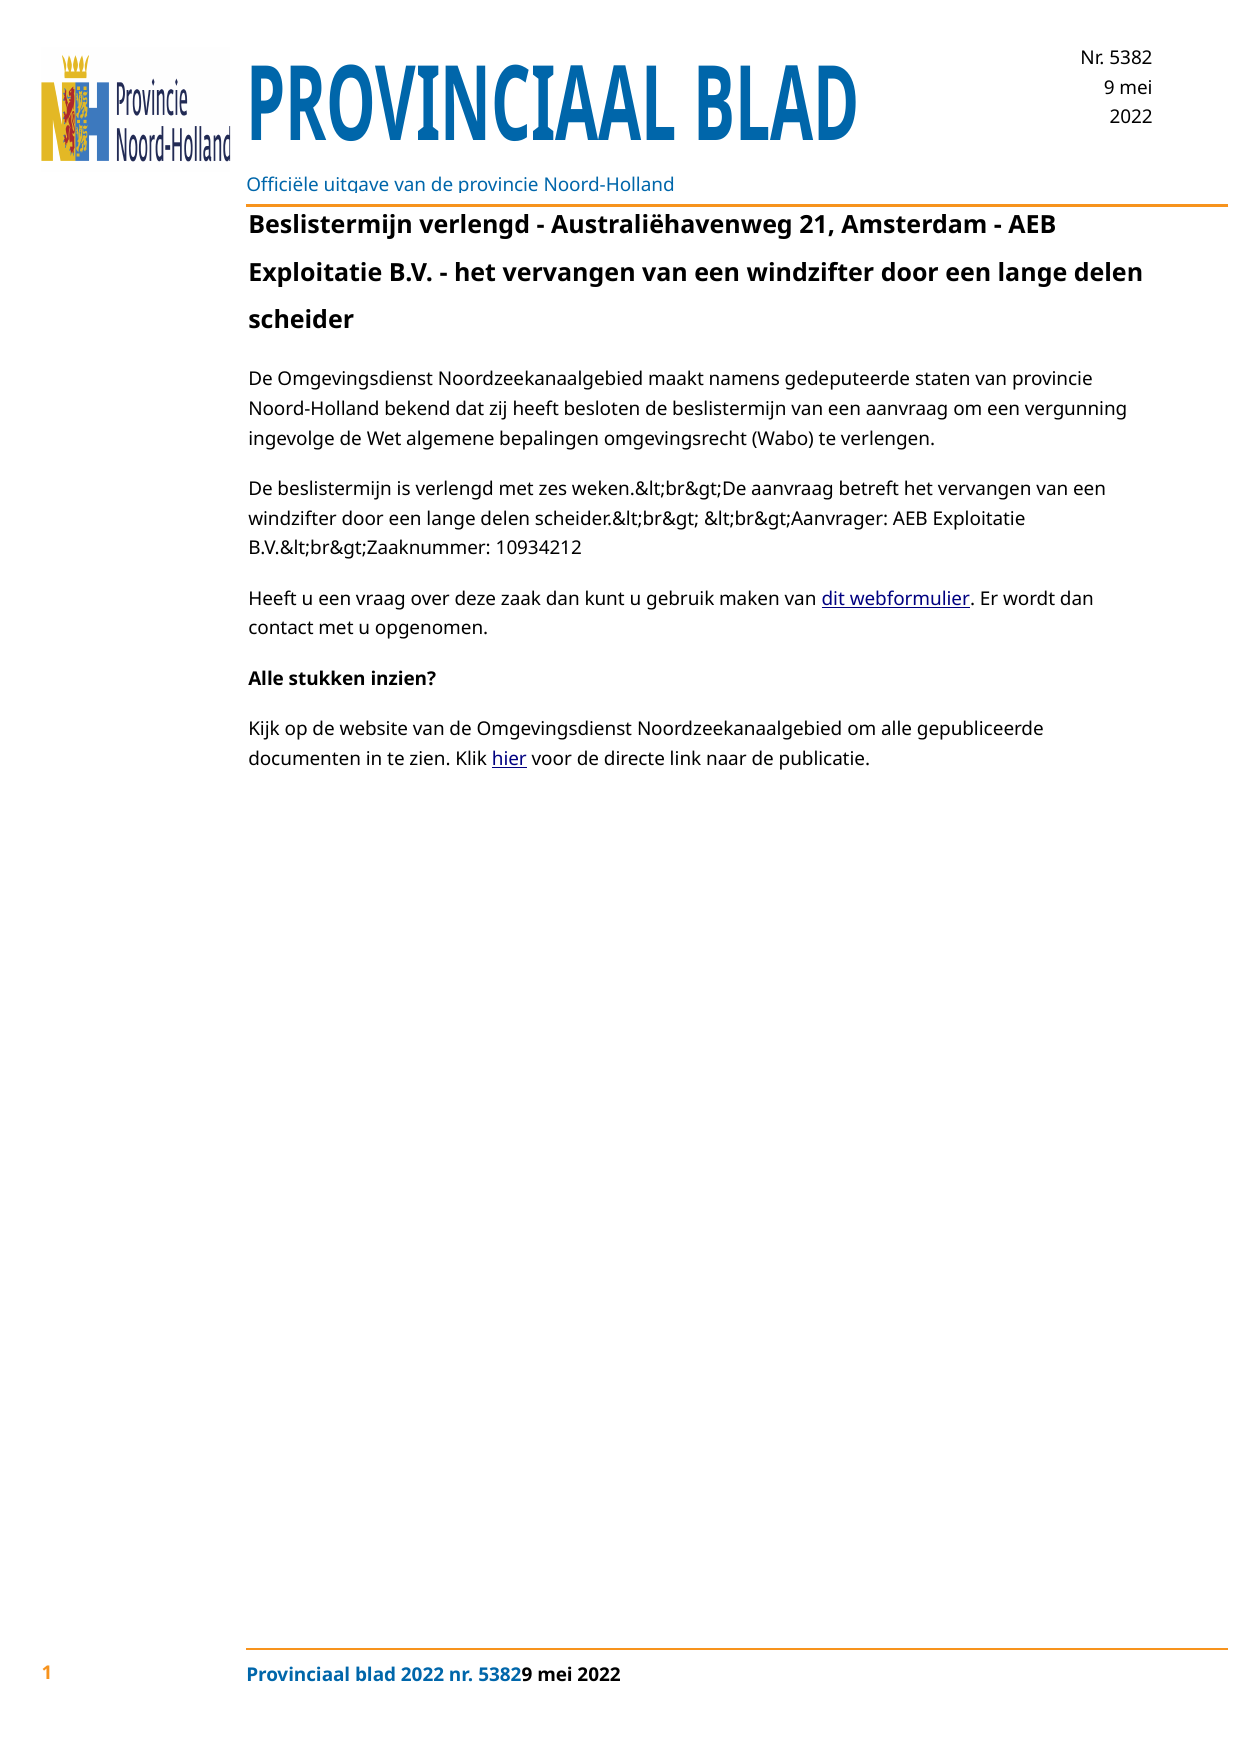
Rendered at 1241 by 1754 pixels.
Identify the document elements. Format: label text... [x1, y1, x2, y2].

text Beslistermijn verlengd - Australiëhavenweg 21, Amsterdam - AEB Exploitatie B.V. - het vervangen van een windzifter door een lange delen scheider [248, 207, 1152, 336]
text De Omgevingsdienst Noordzeekanaalgebied maakt namens gedeputeerde staten van provincie Noord-Holland bekend dat zij heeft besloten de beslistermijn van een aanvraag om een vergunning ingevolge de Wet algemene bepalingen omgevingsrecht (Wabo) te verlengen. [248, 366, 1152, 450]
text De beslistermijn is verlengd met zes weken.&lt;br&gt;De aanvraag betreft het vervangen van een windzifter door een lange delen scheider.&lt;br&gt; &lt;br&gt;Aanvrager: AEB Exploitatie B.V.&lt;br&gt;Zaaknummer: 10934212 [248, 475, 1152, 560]
text Alle stukken inzien? [248, 665, 1152, 690]
picture [41, 47, 231, 172]
text Kijk op de website van de Omgevingsdienst Noordzeekanaalgebied om alle gepubliceerde documenten in te zien. Klik hier voor de directe link naar de publicatie. [248, 715, 1152, 770]
text Heeft u een vraag over deze zaak dan kunt u gebruik maken van dit webformulier. Er wordt dan contact met u opgenomen. [248, 585, 1152, 640]
